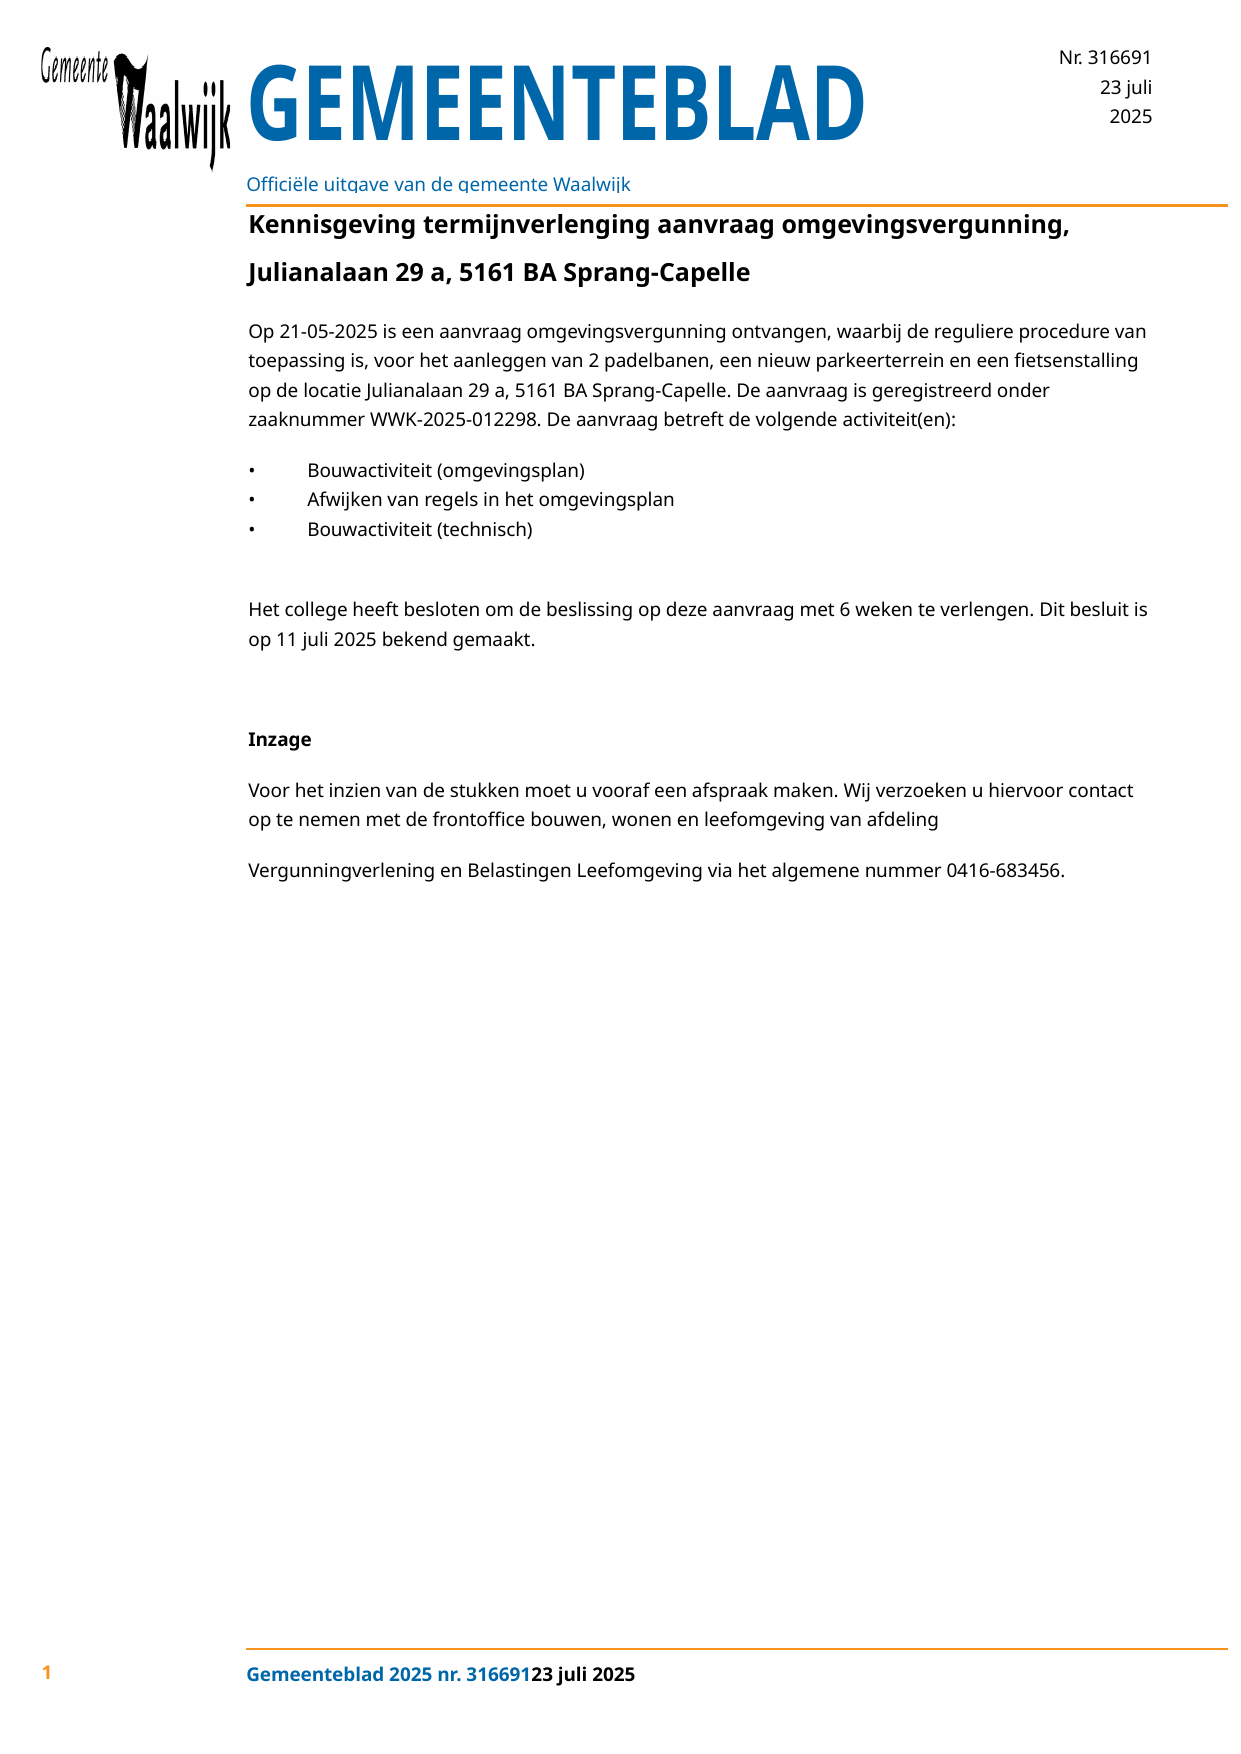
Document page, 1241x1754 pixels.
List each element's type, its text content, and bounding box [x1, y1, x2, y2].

text Voor het inzien van de stukken moet u vooraf een afspraak maken. Wij verzoeken u hiervoor contact op te nemen met de frontoffice bouwen, wonen en leefomgeving van afdeling [248, 777, 1152, 832]
text Het college heeft besloten om de beslissing op deze aanvraag met 6 weken te verlengen. Dit besluit is op 11 juli 2025 bekend gemaakt. [248, 596, 1152, 652]
list Bouwactiviteit (omgevingsplan) [248, 457, 1152, 483]
list Bouwactiviteit (technisch) [248, 516, 1152, 542]
text Op 21-05-2025 is een aanvraag omgevingsvergunning ontvangen, waarbij de reguliere procedure van toepassing is, voor het aanleggen van 2 padelbanen, een nieuw parkeerterrein en een fietsenstalling op de locatie Julianalaan 29 a, 5161 BA Sprang-Capelle. De aanvraag is geregistreerd onder zaaknummer WWK-2025-012298. De aanvraag betreft de volgende activiteit(en): [248, 318, 1152, 432]
picture [41, 47, 231, 172]
text Kennisgeving termijnverlenging aanvraag omgevingsvergunning, Julianalaan 29 a, 5161 BA Sprang-Capelle [248, 207, 1152, 288]
text Vergunningverlening en Belastingen Leefomgeving via het algemene nummer 0416-683456. [248, 857, 1152, 883]
list Afwijken van regels in het omgevingsplan [248, 487, 1152, 512]
text Inzage [248, 727, 1152, 752]
